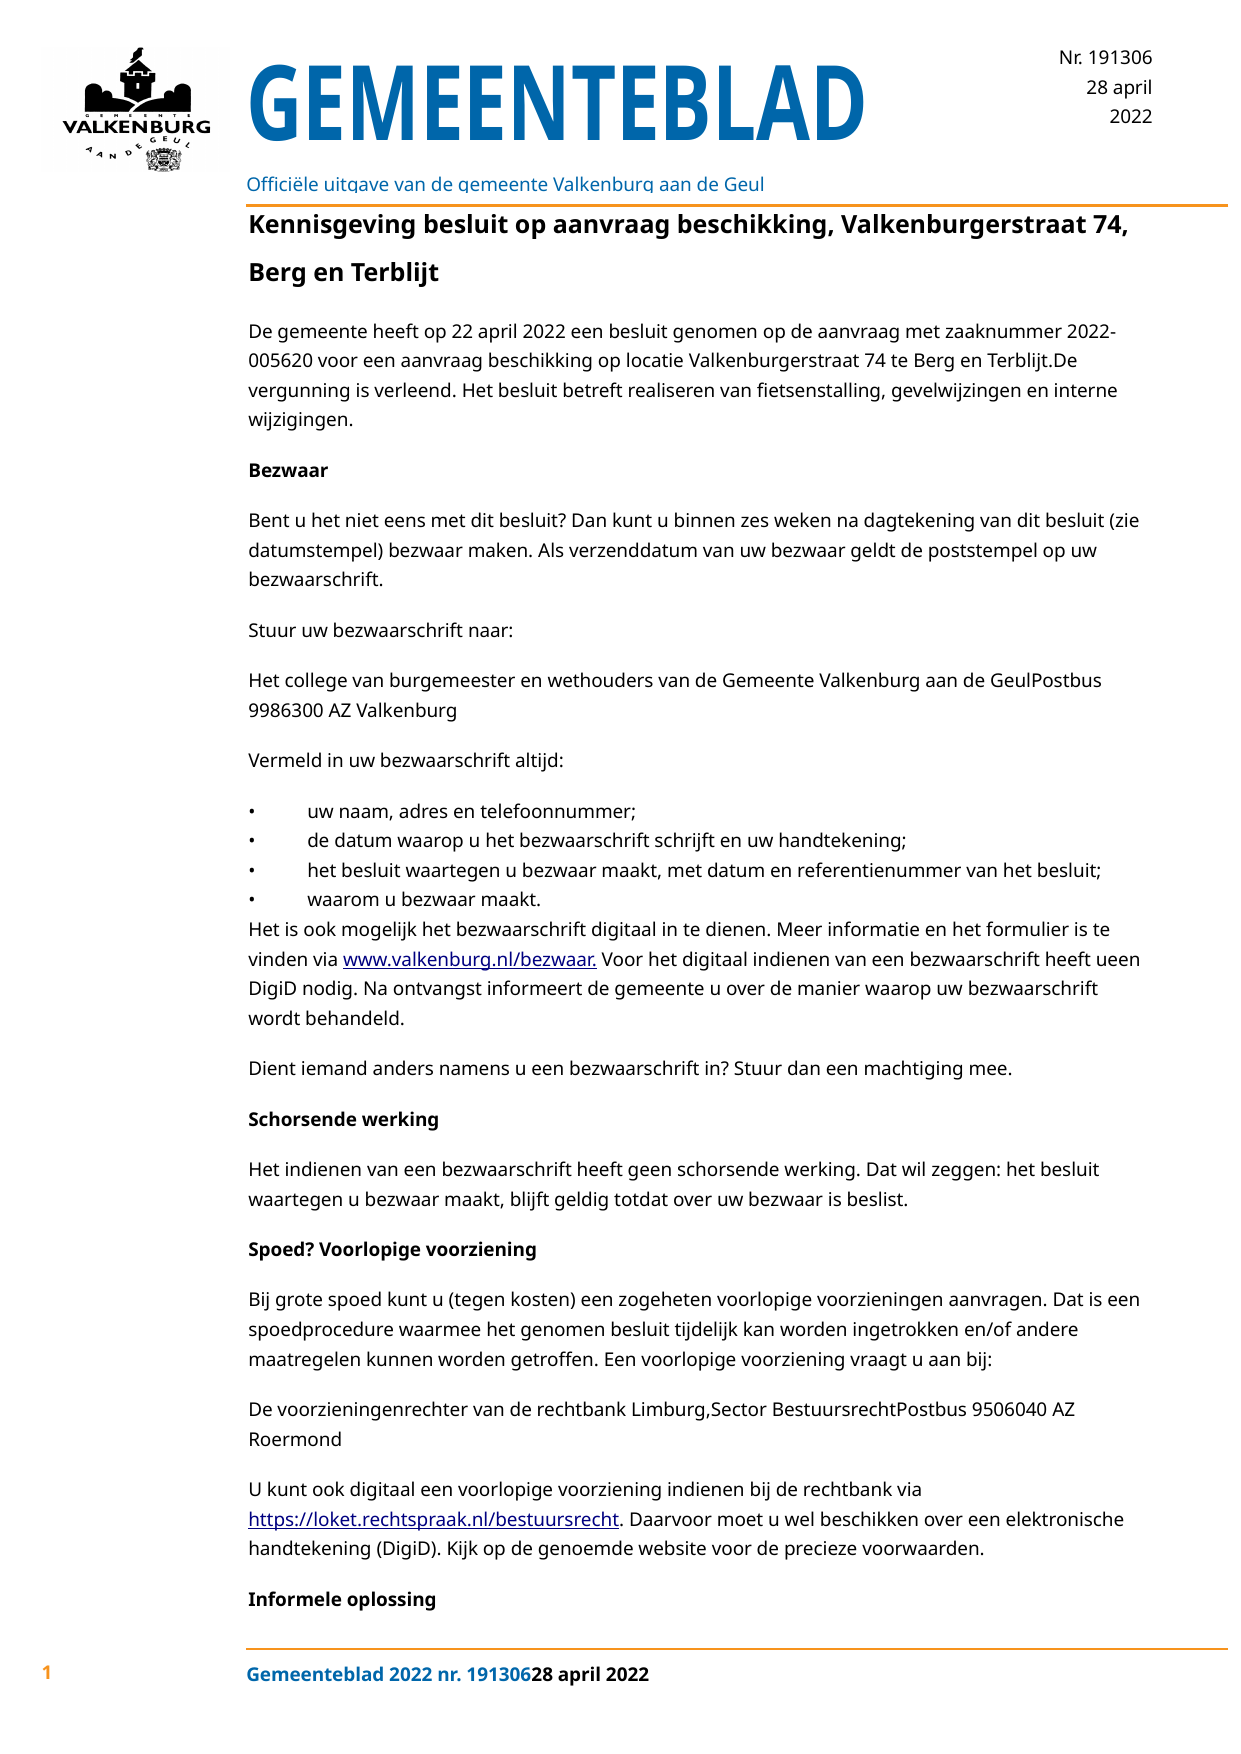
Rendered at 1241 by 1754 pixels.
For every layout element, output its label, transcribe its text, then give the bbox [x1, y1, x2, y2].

text Het college van burgemeester en wethouders van de Gemeente Valkenburg aan de GeulPostbus 9986300 AZ Valkenburg [248, 667, 1152, 723]
text Schorsende werking [248, 1106, 1152, 1132]
picture [41, 47, 231, 172]
text Bezwaar [248, 457, 1152, 483]
text Vermeld in uw bezwaarschrift altijd: [248, 747, 1152, 773]
text Dient iemand anders namens u een bezwaarschrift in? Stuur dan een machtiging mee. [248, 1055, 1152, 1081]
list uw naam, adres en telefoonnummer; [248, 798, 1152, 824]
text Stuur uw bezwaarschrift naar: [248, 617, 1152, 643]
text U kunt ook digitaal een voorlopige voorziening indienen bij de rechtbank via https://loket.rechtspraak.nl/bestuursrecht. Daarvoor moet u wel beschikken over een elektronische handtekening (DigiD). Kijk op de genoemde website voor de precieze voorwaarden. [248, 1476, 1152, 1561]
text Kennisgeving besluit op aanvraag beschikking, Valkenburgerstraat 74, Berg en Terblijt [248, 207, 1152, 288]
list de datum waarop u het bezwaarschrift schrijft en uw handtekening; [248, 827, 1152, 853]
list waarom u bezwaar maakt. [248, 887, 1152, 912]
text Informele oplossing [248, 1586, 1152, 1612]
text Spoed? Voorlopige voorziening [248, 1236, 1152, 1262]
text Het is ook mogelijk het bezwaarschrift digitaal in te dienen. Meer informatie en het formulier is te vinden via www.valkenburg.nl/bezwaar. Voor het digitaal indienen van een bezwaarschrift heeft ueen DigiD nodig. Na ontvangst informeert de gemeente u over de manier waarop uw bezwaarschrift wordt behandeld. [248, 916, 1152, 1031]
list het besluit waartegen u bezwaar maakt, met datum en referentienummer van het besluit; [248, 857, 1152, 883]
text De voorzieningenrechter van de rechtbank Limburg,Sector BestuursrechtPostbus 9506040 AZ Roermond [248, 1396, 1152, 1452]
text Bij grote spoed kunt u (tegen kosten) een zogeheten voorlopige voorzieningen aanvragen. Dat is een spoedprocedure waarmee het genomen besluit tijdelijk kan worden ingetrokken en/of andere maatregelen kunnen worden getroffen. Een voorlopige voorziening vraagt u aan bij: [248, 1287, 1152, 1372]
text Bent u het niet eens met dit besluit? Dan kunt u binnen zes weken na dagtekening van dit besluit (zie datumstempel) bezwaar maken. Als verzenddatum van uw bezwaar geldt de poststempel op uw bezwaarschrift. [248, 507, 1152, 592]
text De gemeente heeft op 22 april 2022 een besluit genomen op de aanvraag met zaaknummer 2022-005620 voor een aanvraag beschikking op locatie Valkenburgerstraat 74 te Berg en Terblijt.De vergunning is verleend. Het besluit betreft realiseren van fietsenstalling, gevelwijzingen en interne wijzigingen. [248, 318, 1152, 432]
text Het indienen van een bezwaarschrift heeft geen schorsende werking. Dat wil zeggen: het besluit waartegen u bezwaar maakt, blijft geldig totdat over uw bezwaar is beslist. [248, 1156, 1152, 1212]
